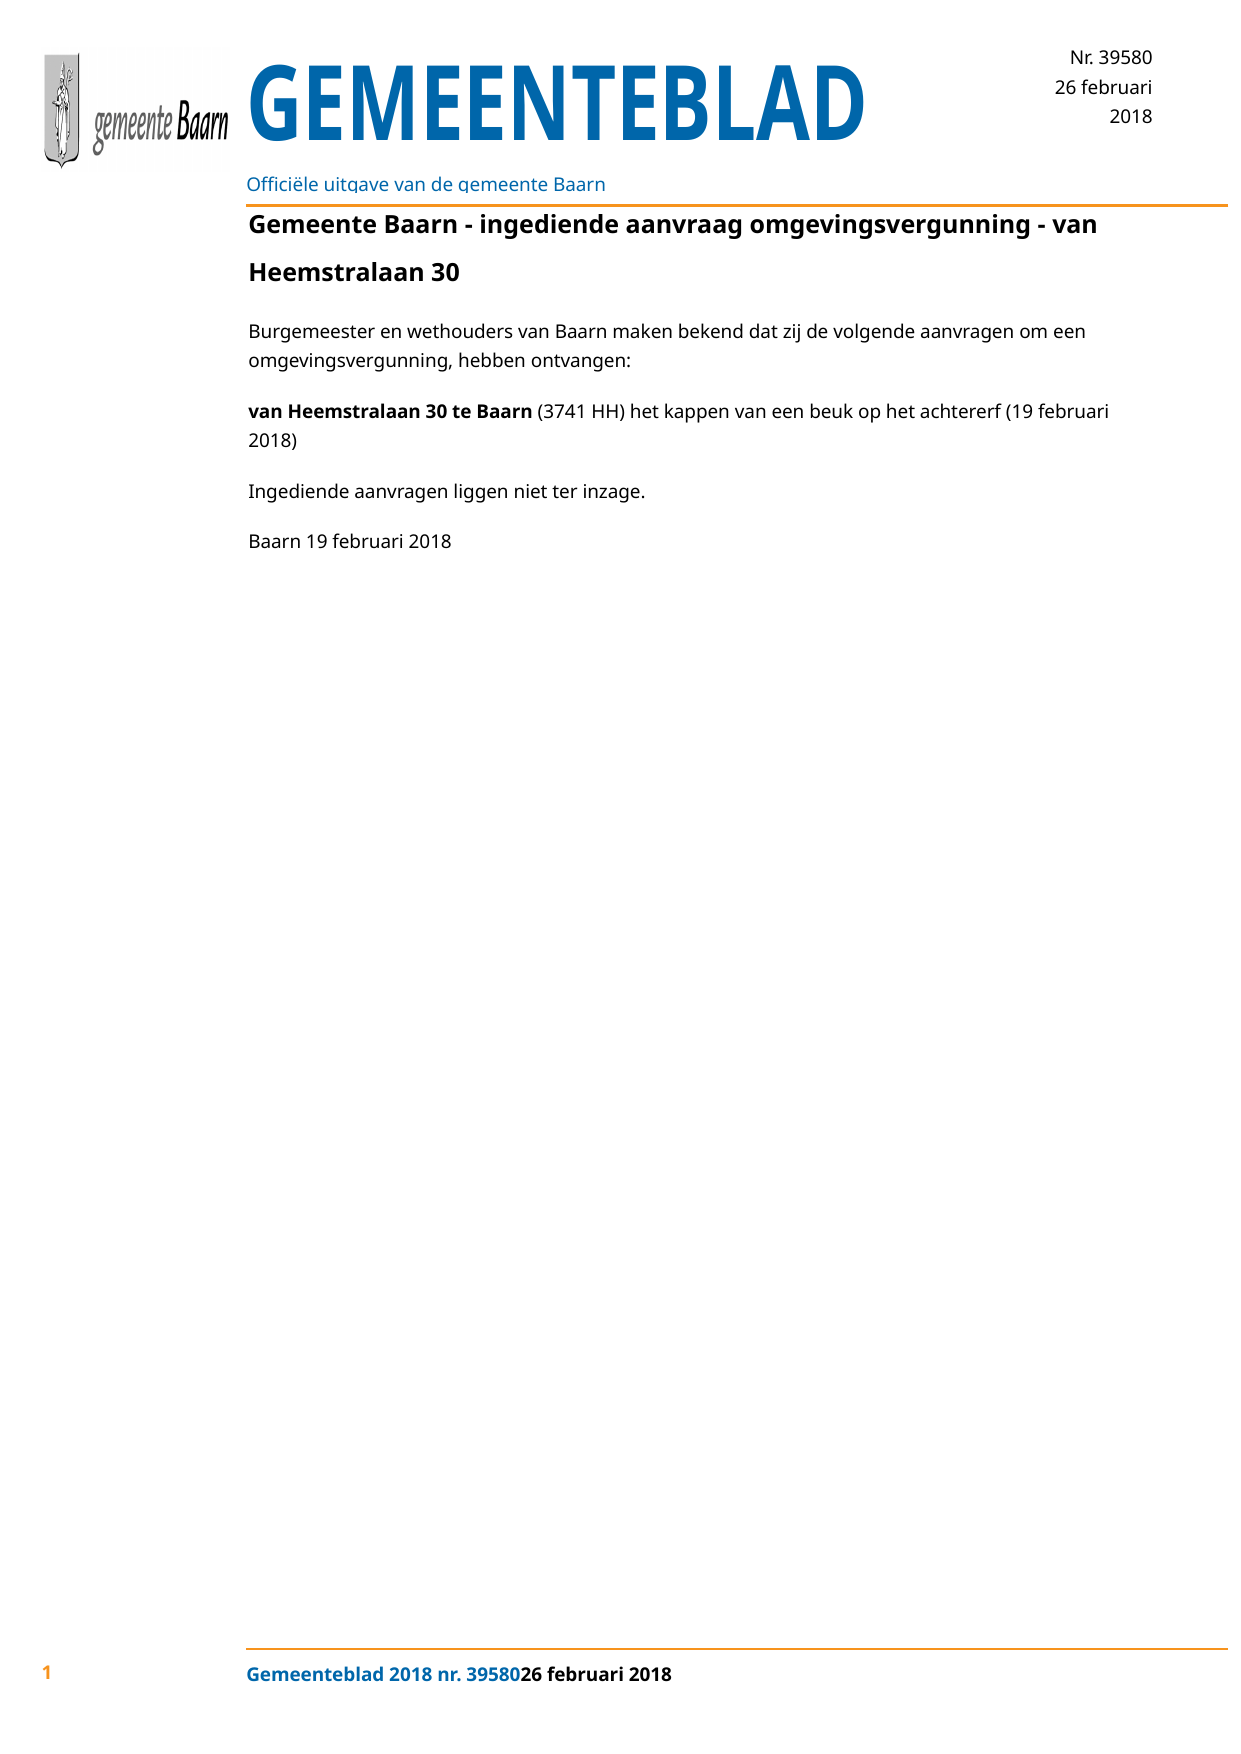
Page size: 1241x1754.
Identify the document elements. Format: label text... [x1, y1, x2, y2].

text Gemeente Baarn - ingediende aanvraag omgevingsvergunning - van Heemstralaan 30 [248, 207, 1152, 288]
text van Heemstralaan 30 te Baarn (3741 HH) het kappen van een beuk op het achtererf (19 februari 2018) [248, 398, 1152, 453]
text Ingediende aanvragen liggen niet ter inzage. [248, 478, 1152, 504]
text Baarn 19 februari 2018 [248, 528, 1152, 554]
text Burgemeester en wethouders van Baarn maken bekend dat zij de volgende aanvragen om een omgevingsvergunning, hebben ontvangen: [248, 318, 1152, 373]
picture [41, 47, 231, 172]
